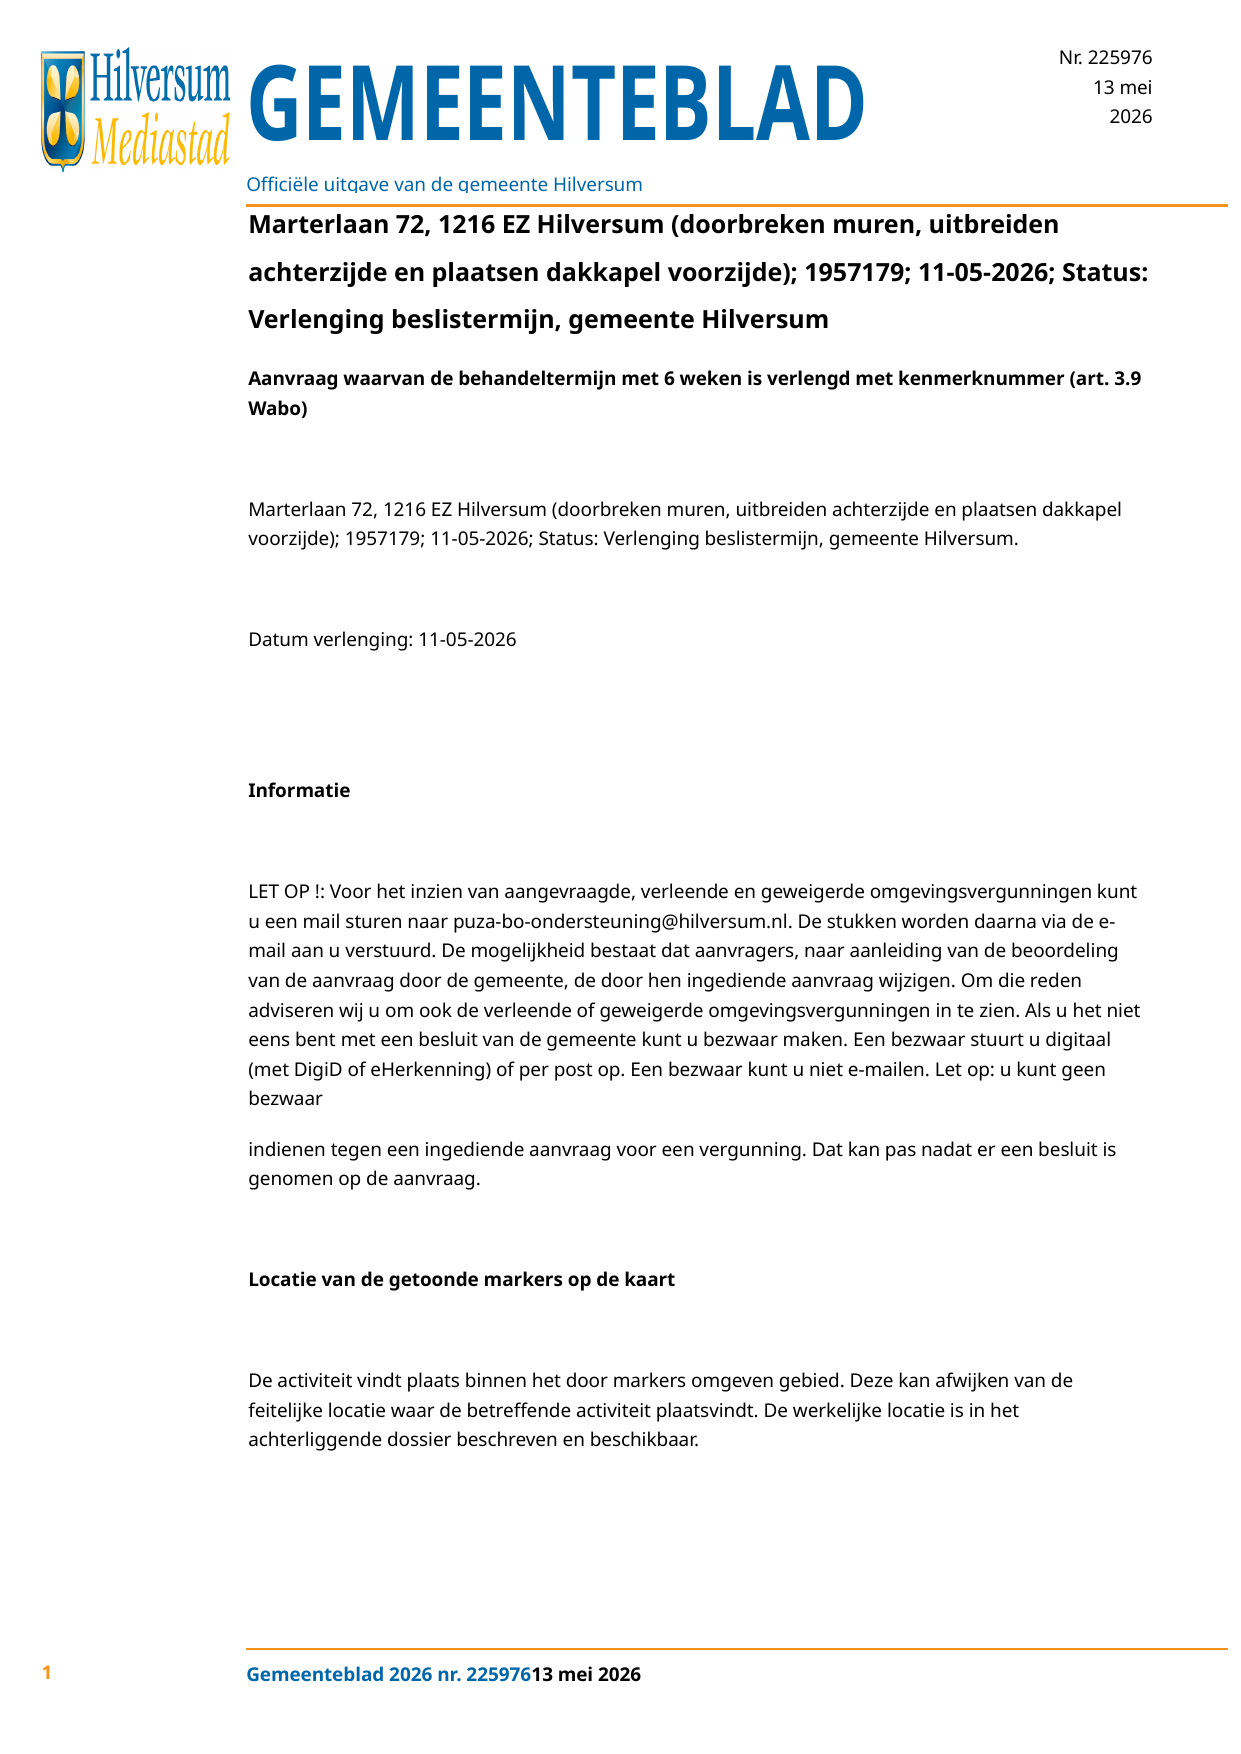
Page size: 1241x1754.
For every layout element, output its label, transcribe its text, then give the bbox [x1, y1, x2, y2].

text indienen tegen een ingediende aanvraag voor een vergunning. Dat kan pas nadat er een besluit is genomen op de aanvraag. [248, 1136, 1152, 1191]
text Locatie van de getoonde markers op de kaart [248, 1266, 1152, 1292]
text Aanvraag waarvan de behandeltermijn met 6 weken is verlengd met kenmerknummer (art. 3.9 Wabo) [248, 366, 1152, 421]
picture [41, 47, 231, 172]
text Marterlaan 72, 1216 EZ Hilversum (doorbreken muren, uitbreiden achterzijde en plaatsen dakkapel voorzijde); 1957179; 11-05-2026; Status: Verlenging beslistermijn, gemeente Hilversum. [248, 496, 1152, 551]
text Datum verlenging: 11-05-2026 [248, 626, 1152, 652]
text Marterlaan 72, 1216 EZ Hilversum (doorbreken muren, uitbreiden achterzijde en plaatsen dakkapel voorzijde); 1957179; 11-05-2026; Status: Verlenging beslistermijn, gemeente Hilversum [248, 207, 1152, 336]
text LET OP !: Voor het inzien van aangevraagde, verleende en geweigerde omgevingsvergunningen kunt u een mail sturen naar puza-bo-ondersteuning@hilversum.nl. De stukken worden daarna via de e-mail aan u verstuurd. De mogelijkheid bestaat dat aanvragers, naar aanleiding van de beoordeling van de aanvraag door de gemeente, de door hen ingediende aanvraag wijzigen. Om die reden adviseren wij u om ook de verleende of geweigerde omgevingsvergunningen in te zien. Als u het niet eens bent met een besluit van de gemeente kunt u bezwaar maken. Een bezwaar stuurt u digitaal (met DigiD of eHerkenning) of per post op. Een bezwaar kunt u niet e-mailen. Let op: u kunt geen bezwaar [248, 878, 1152, 1111]
text Informatie [248, 778, 1152, 803]
text De activiteit vindt plaats binnen het door markers omgeven gebied. Deze kan afwijken van de feitelijke locatie waar de betreffende activiteit plaatsvindt. De werkelijke locatie is in het achterliggende dossier beschreven en beschikbaar. [248, 1367, 1152, 1452]
